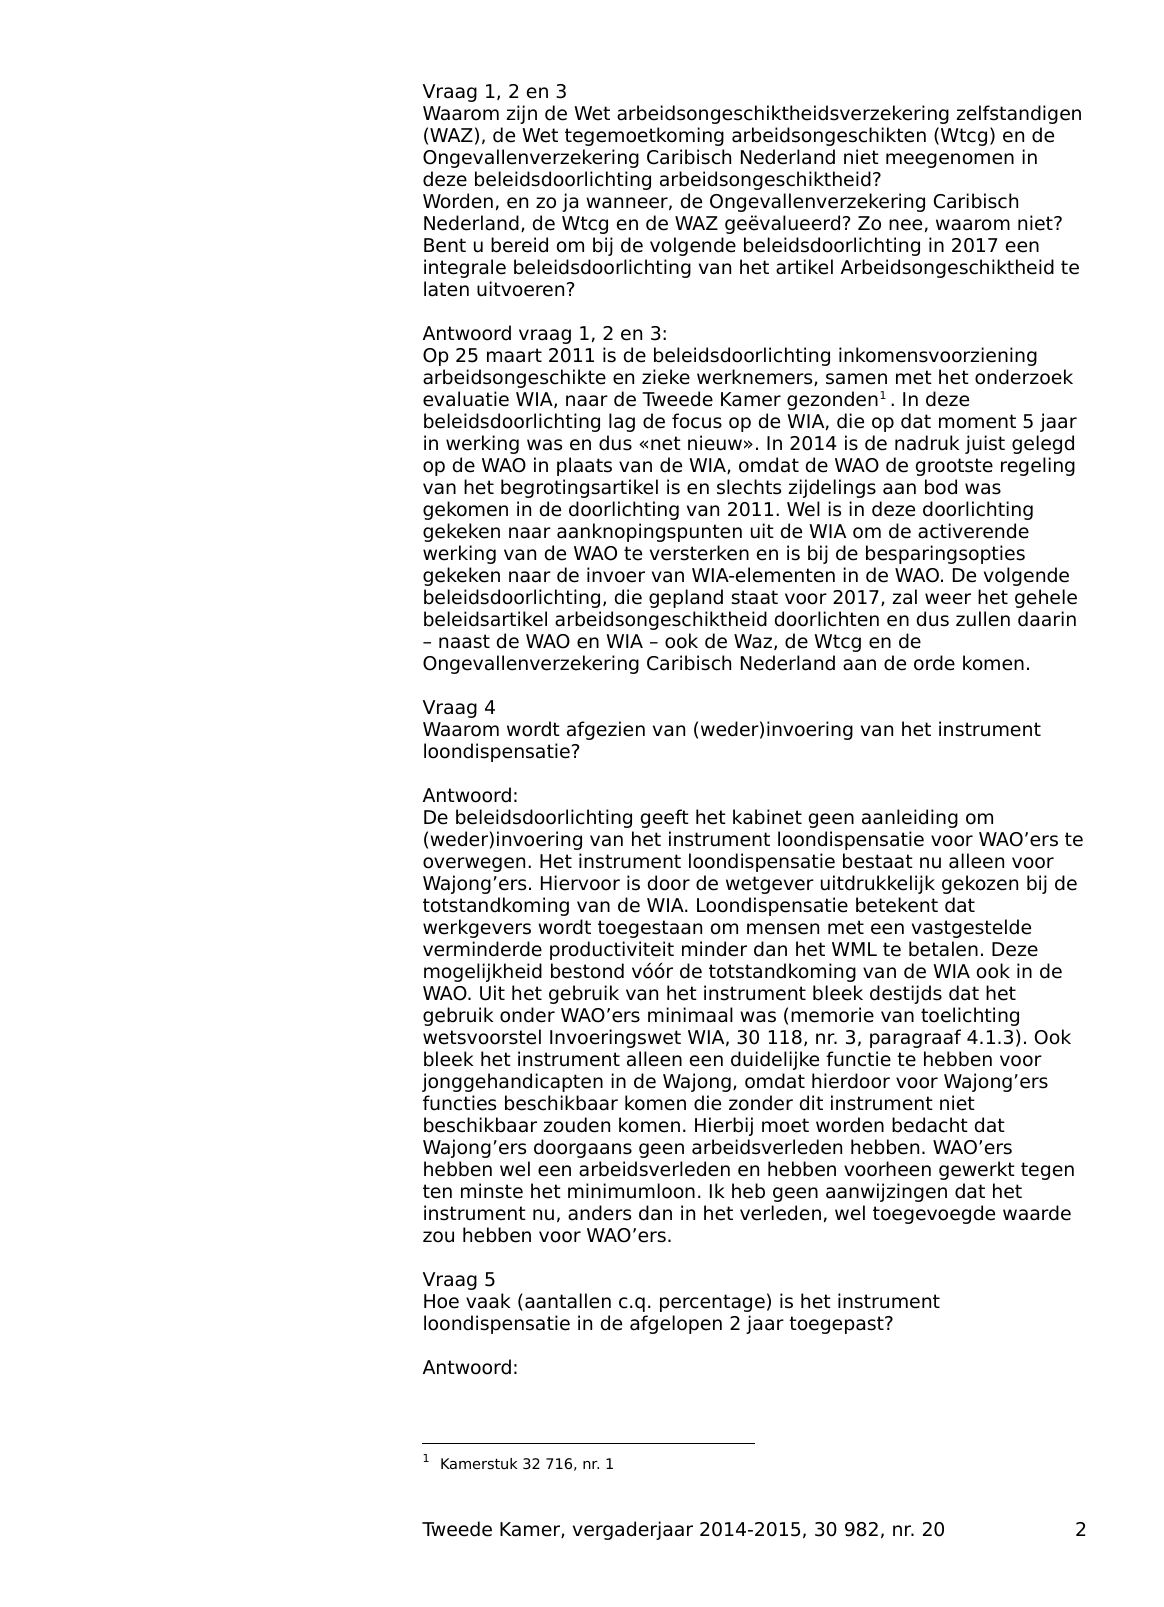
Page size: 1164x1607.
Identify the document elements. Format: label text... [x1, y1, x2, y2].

text Waarom wordt afgezien van (weder)invoering van het instrument loondispensatie? [422, 719, 1087, 763]
text Vraag 5 [422, 1269, 1087, 1291]
text Vraag 4 [422, 697, 1087, 719]
text Waarom zijn de Wet arbeidsongeschiktheidsverzekering zelfstandigen (WAZ), de Wet tegemoetkoming arbeidsongeschikten (Wtcg) en de Ongevallenverzekering Caribisch Nederland niet meegenomen in deze beleidsdoorlichting arbeidsongeschiktheid? [422, 103, 1087, 191]
text Bent u bereid om bij de volgende beleidsdoorlichting in 2017 een integrale beleidsdoorlichting van het artikel Arbeidsongeschiktheid te laten uitvoeren? [422, 235, 1087, 301]
text De beleidsdoorlichting geeft het kabinet geen aanleiding om (weder)invoering van het instrument loondispensatie voor WAO’ers te overwegen. Het instrument loondispensatie bestaat nu alleen voor Wajong’ers. Hiervoor is door de wetgever uitdrukkelijk gekozen bij de totstandkoming van de WIA. Loondispensatie betekent dat werkgevers wordt toegestaan om mensen met een vastgestelde verminderde productiviteit minder dan het WML te betalen. Deze mogelijkheid bestond vóór de totstandkoming van de WIA ook in de WAO. Uit het gebruik van het instrument bleek destijds dat het gebruik onder WAO’ers minimaal was (memorie van toelichting wetsvoorstel Invoeringswet WIA, 30 118, nr. 3, paragraaf 4.1.3). Ook bleek het instrument alleen een duidelijke functie te hebben voor jonggehandicapten in de Wajong, omdat hierdoor voor Wajong’ers functies beschikbaar komen die zonder dit instrument niet beschikbaar zouden komen. Hierbij moet worden bedacht dat Wajong’ers doorgaans geen arbeidsverleden hebben. WAO’ers hebben wel een arbeidsverleden en hebben voorheen gewerkt tegen ten minste het minimumloon. Ik heb geen aanwijzingen dat het instrument nu, anders dan in het verleden, wel toegevoegde waarde zou hebben voor WAO’ers. [422, 807, 1087, 1247]
text Hoe vaak (aantallen c.q. percentage) is het instrument loondispensatie in de afgelopen 2 jaar toegepast? [422, 1291, 1087, 1335]
text Vraag 1, 2 en 3 [422, 81, 1087, 103]
text Antwoord vraag 1, 2 en 3: [422, 323, 1087, 345]
text Antwoord: [422, 785, 1087, 807]
text Antwoord: [422, 1357, 1087, 1379]
text Worden, en zo ja wanneer, de Ongevallenverzekering Caribisch Nederland, de Wtcg en de WAZ geëvalueerd? Zo nee, waarom niet? [422, 191, 1087, 235]
text Op 25 maart 2011 is de beleidsdoorlichting inkomensvoorziening arbeidsongeschikte en zieke werknemers, samen met het onderzoek evaluatie WIA, naar de Tweede Kamer gezonden. In deze beleidsdoorlichting lag de focus op de WIA, die op dat moment 5 jaar in werking was en dus «net nieuw». In 2014 is de nadruk juist gelegd op de WAO in plaats van de WIA, omdat de WAO de grootste regeling van het begrotingsartikel is en slechts zijdelings aan bod was gekomen in de doorlichting van 2011. Wel is in deze doorlichting gekeken naar aanknopingspunten uit de WIA om de activerende werking van de WAO te versterken en is bij de besparingsopties gekeken naar de invoer van WIA-elementen in de WAO. De volgende beleidsdoorlichting, die gepland staat voor 2017, zal weer het gehele beleidsartikel arbeidsongeschiktheid doorlichten en dus zullen daarin – naast de WAO en WIA – ook de Waz, de Wtcg en de Ongevallenverzekering Caribisch Nederland aan de orde komen. [422, 345, 1087, 675]
text Kamerstuk 32 716, nr. 1 [422, 1452, 1087, 1474]
